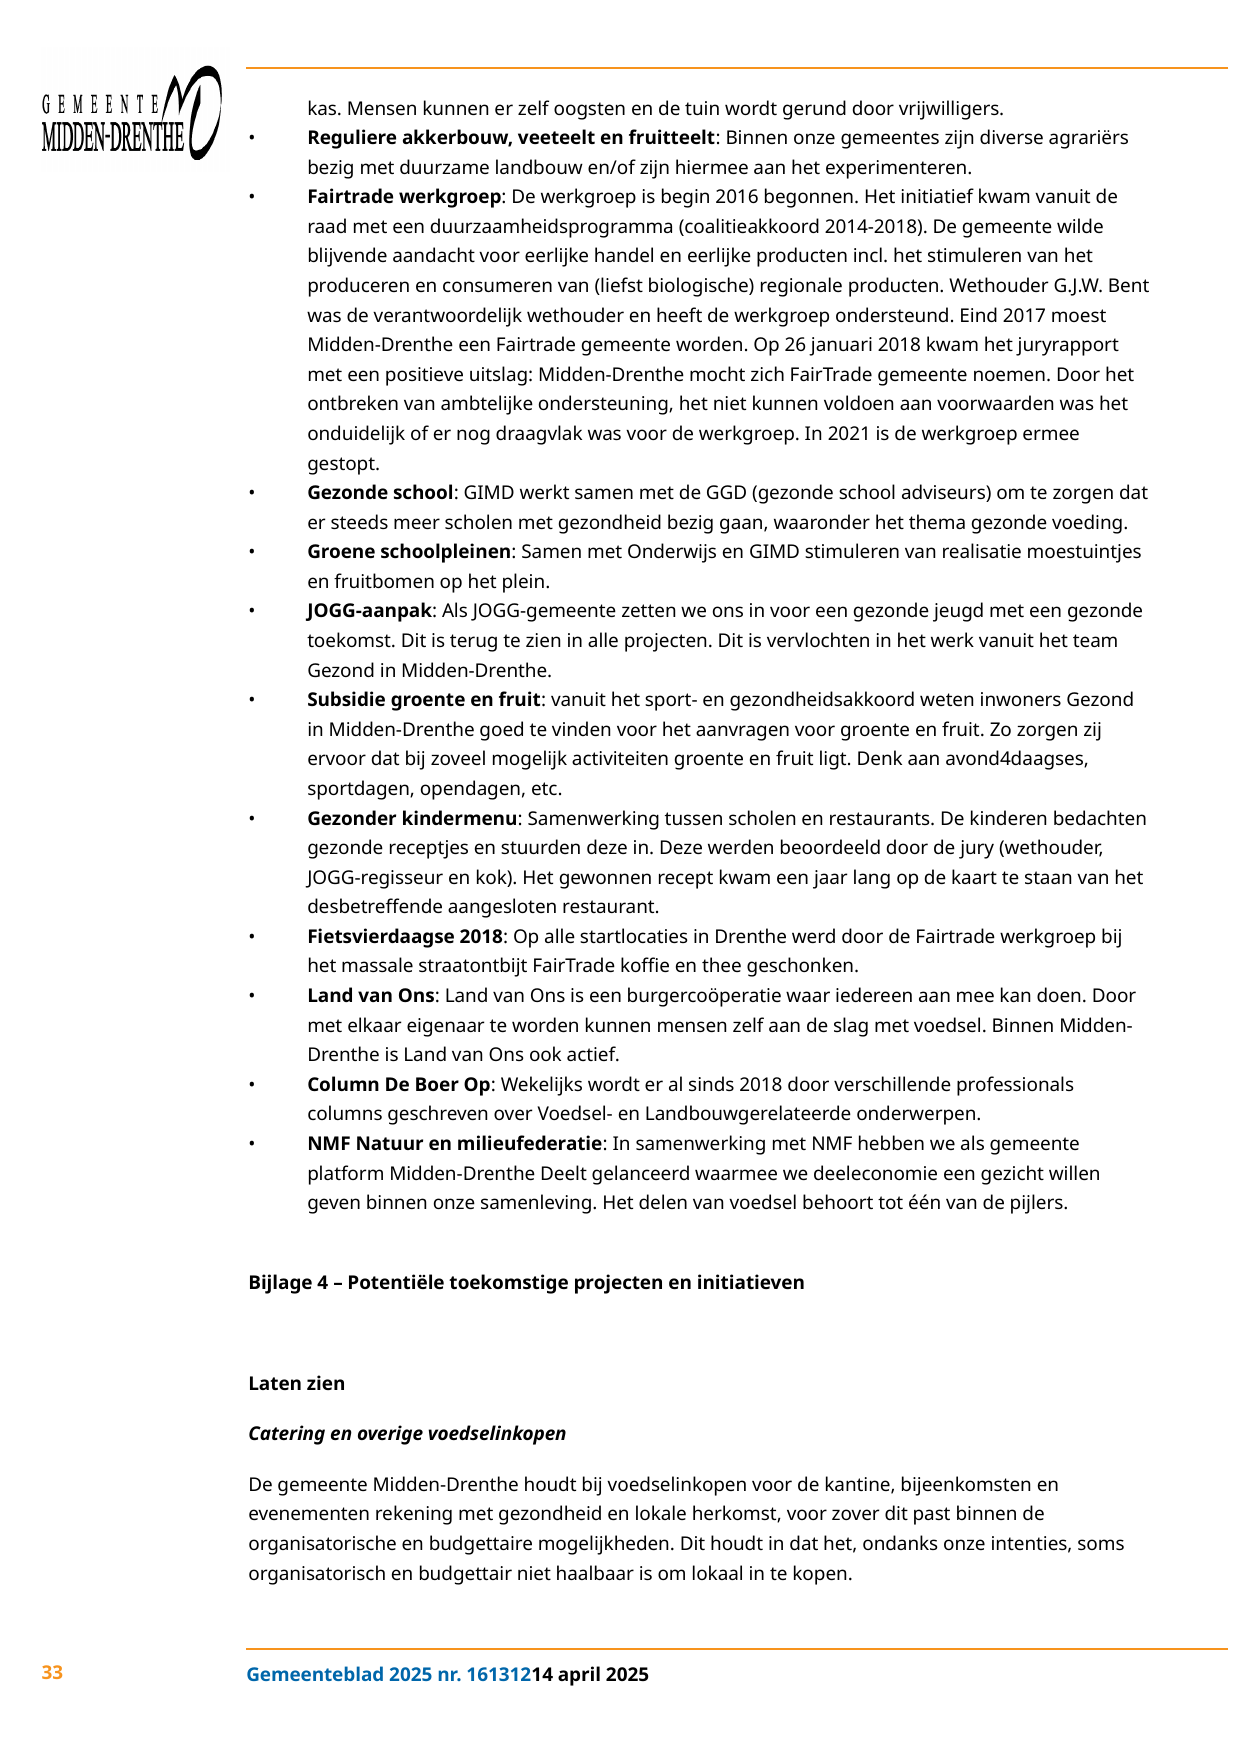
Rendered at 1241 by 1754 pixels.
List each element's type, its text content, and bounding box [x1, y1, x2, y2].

list JOGG-aanpak: Als JOGG-gemeente zetten we ons in voor een gezonde jeugd met een gezonde toekomst. Dit is terug te zien in alle projecten. Dit is vervlochten in het werk vanuit het team Gezond in Midden-Drenthe. [248, 598, 1152, 683]
text De gemeente Midden-Drenthe houdt bij voedselinkopen voor de kantine, bijeenkomsten en evenementen rekening met gezondheid en lokale herkomst, voor zover dit past binnen de organisatorische en budgettaire mogelijkheden. Dit houdt in dat het, ondanks onze intenties, soms organisatorisch en budgettair niet haalbaar is om lokaal in te kopen. [248, 1471, 1152, 1586]
list Column De Boer Op: Wekelijks wordt er al sinds 2018 door verschillende professionals columns geschreven over Voedsel- en Landbouwgerelateerde onderwerpen. [248, 1071, 1152, 1126]
list Land van Ons: Land van Ons is een burgercoöperatie waar iedereen aan mee kan doen. Door met elkaar eigenaar te worden kunnen mensen zelf aan de slag met voedsel. Binnen Midden-Drenthe is Land van Ons ook actief. [248, 982, 1152, 1067]
list Gezonde school: GIMD werkt samen met de GGD (gezonde school adviseurs) om te zorgen dat er steeds meer scholen met gezondheid bezig gaan, waaronder het thema gezonde voeding. [248, 479, 1152, 535]
picture [41, 47, 231, 172]
list Subsidie groente en fruit: vanuit het sport- en gezondheidsakkoord weten inwoners Gezond in Midden-Drenthe goed te vinden voor het aanvragen voor groente en fruit. Zo zorgen zij ervoor dat bij zoveel mogelijk activiteiten groente en fruit ligt. Denk aan avond4daagses, sportdagen, opendagen, etc. [248, 686, 1152, 801]
list Fairtrade werkgroep: De werkgroep is begin 2016 begonnen. Het initiatief kwam vanuit de raad met een duurzaamheidsprogramma (coalitieakkoord 2014-2018). De gemeente wilde blijvende aandacht voor eerlijke handel en eerlijke producten incl. het stimuleren van het produceren en consumeren van (liefst biologische) regionale producten. Wethouder G.J.W. Bent was de verantwoordelijk wethouder en heeft de werkgroep ondersteund. Eind 2017 moest Midden-Drenthe een Fairtrade gemeente worden. Op 26 januari 2018 kwam het juryrapport met een positieve uitslag: Midden-Drenthe mocht zich FairTrade gemeente noemen. Door het ontbreken van ambtelijke ondersteuning, het niet kunnen voldoen aan voorwaarden was het onduidelijk of er nog draagvlak was voor de werkgroep. In 2021 is de werkgroep ermee gestopt. [248, 183, 1152, 476]
list NMF Natuur en milieufederatie: In samenwerking met NMF hebben we als gemeente platform Midden-Drenthe Deelt gelanceerd waarmee we deeleconomie een gezicht willen geven binnen onze samenleving. Het delen van voedsel behoort tot één van de pijlers. [248, 1130, 1152, 1215]
text Catering en overige voedselinkopen [248, 1421, 1152, 1446]
list Groene schoolpleinen: Samen met Onderwijs en GIMD stimuleren van realisatie moestuintjes en fruitbomen op het plein. [248, 538, 1152, 594]
list Gezonder kindermenu: Samenwerking tussen scholen en restaurants. De kinderen bedachten gezonde receptjes en stuurden deze in. Deze werden beoordeeld door de jury (wethouder, JOGG-regisseur en kok). Het gewonnen recept kwam een jaar lang op de kaart te staan van het desbetreffende aangesloten restaurant. [248, 805, 1152, 919]
text Laten zien [248, 1370, 1152, 1396]
text Bijlage 4 – Potentiële toekomstige projecten en initiatieven [248, 1269, 1152, 1295]
list Reguliere akkerbouw, veeteelt en fruitteelt: Binnen onze gemeentes zijn diverse agrariërs bezig met duurzame landbouw en/of zijn hiermee aan het experimenteren. [248, 124, 1152, 180]
list Fietsvierdaagse 2018: Op alle startlocaties in Drenthe werd door de Fairtrade werkgroep bij het massale straatontbijt FairTrade koffie en thee geschonken. [248, 923, 1152, 978]
list kas. Mensen kunnen er zelf oogsten en de tuin wordt gerund door vrijwilligers. [248, 95, 1152, 121]
